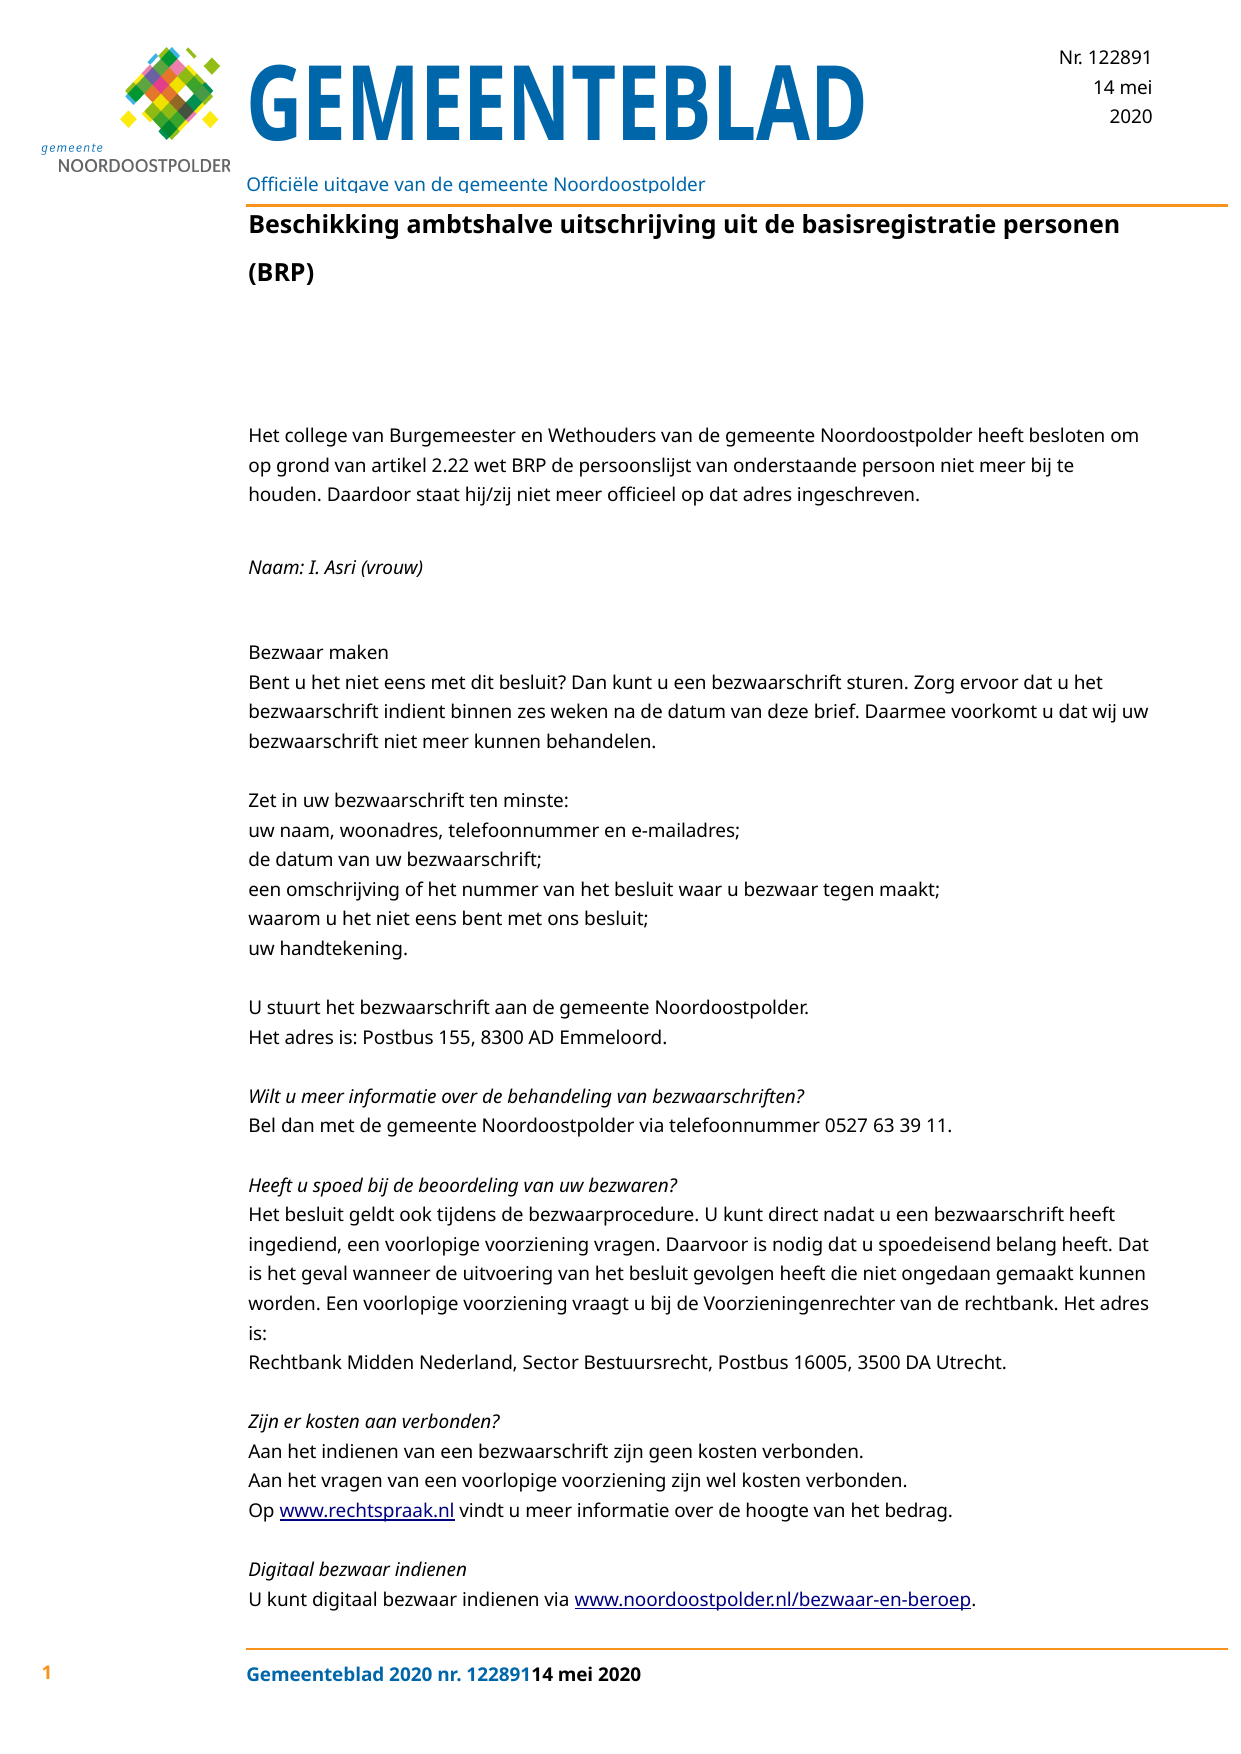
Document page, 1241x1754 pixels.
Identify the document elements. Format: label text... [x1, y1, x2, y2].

text uw naam, woonadres, telefoonnummer en e-mailadres; [248, 817, 1152, 842]
text Bezwaar maken [248, 639, 1152, 665]
text Naam: I. Asri (vrouw) [248, 554, 1152, 580]
text Bent u het niet eens met dit besluit? Dan kunt u een bezwaarschrift sturen. Zorg ervoor dat u het bezwaarschrift indient binnen zes weken na de datum van deze brief. Daarmee voorkomt u dat wij uw bezwaarschrift niet meer kunnen behandelen. [248, 669, 1152, 754]
text Heeft u spoed bij de beoordeling van uw bezwaren? [248, 1172, 1152, 1197]
text U kunt digitaal bezwaar indienen via www.noordoostpolder.nl/bezwaar-en-beroep. [248, 1586, 1152, 1612]
text Op www.rechtspraak.nl vindt u meer informatie over de hoogte van het bedrag. [248, 1497, 1152, 1523]
text Aan het indienen van een bezwaarschrift zijn geen kosten verbonden. [248, 1438, 1152, 1464]
text Het college van Burgemeester en Wethouders van de gemeente Noordoostpolder heeft besloten om op grond van artikel 2.22 wet BRP de persoonslijst van onderstaande persoon niet meer bij te houden. Daardoor staat hij/zij niet meer officieel op dat adres ingeschreven. [248, 422, 1152, 507]
text Digitaal bezwaar indienen [248, 1556, 1152, 1582]
text Zijn er kosten aan verbonden? [248, 1408, 1152, 1434]
text uw handtekening. [248, 935, 1152, 961]
text de datum van uw bezwaarschrift; [248, 846, 1152, 872]
text Zet in uw bezwaarschrift ten minste: [248, 787, 1152, 813]
text waarom u het niet eens bent met ons besluit; [248, 906, 1152, 931]
text Het adres is: Postbus 155, 8300 AD Emmeloord. [248, 1024, 1152, 1049]
text U stuurt het bezwaarschrift aan de gemeente Noordoostpolder. [248, 994, 1152, 1020]
text Rechtbank Midden Nederland, Sector Bestuursrecht, Postbus 16005, 3500 DA Utrecht. [248, 1349, 1152, 1375]
text Het besluit geldt ook tijdens de bezwaarprocedure. U kunt direct nadat u een bezwaarschrift heeft ingediend, een voorlopige voorziening vragen. Daarvoor is nodig dat u spoedeisend belang heeft. Dat is het geval wanneer de uitvoering van het besluit gevolgen heeft die niet ongedaan gemaakt kunnen worden. Een voorlopige voorziening vraagt u bij de Voorzieningenrechter van de rechtbank. Het adres is: [248, 1201, 1152, 1345]
text Beschikking ambtshalve uitschrijving uit de basisregistratie personen (BRP) [248, 207, 1152, 288]
picture [41, 47, 231, 172]
text Aan het vragen van een voorlopige voorziening zijn wel kosten verbonden. [248, 1468, 1152, 1493]
text een omschrijving of het nummer van het besluit waar u bezwaar tegen maakt; [248, 876, 1152, 902]
text Wilt u meer informatie over de behandeling van bezwaarschriften? [248, 1083, 1152, 1109]
text Bel dan met de gemeente Noordoostpolder via telefoonnummer 0527 63 39 11. [248, 1113, 1152, 1138]
